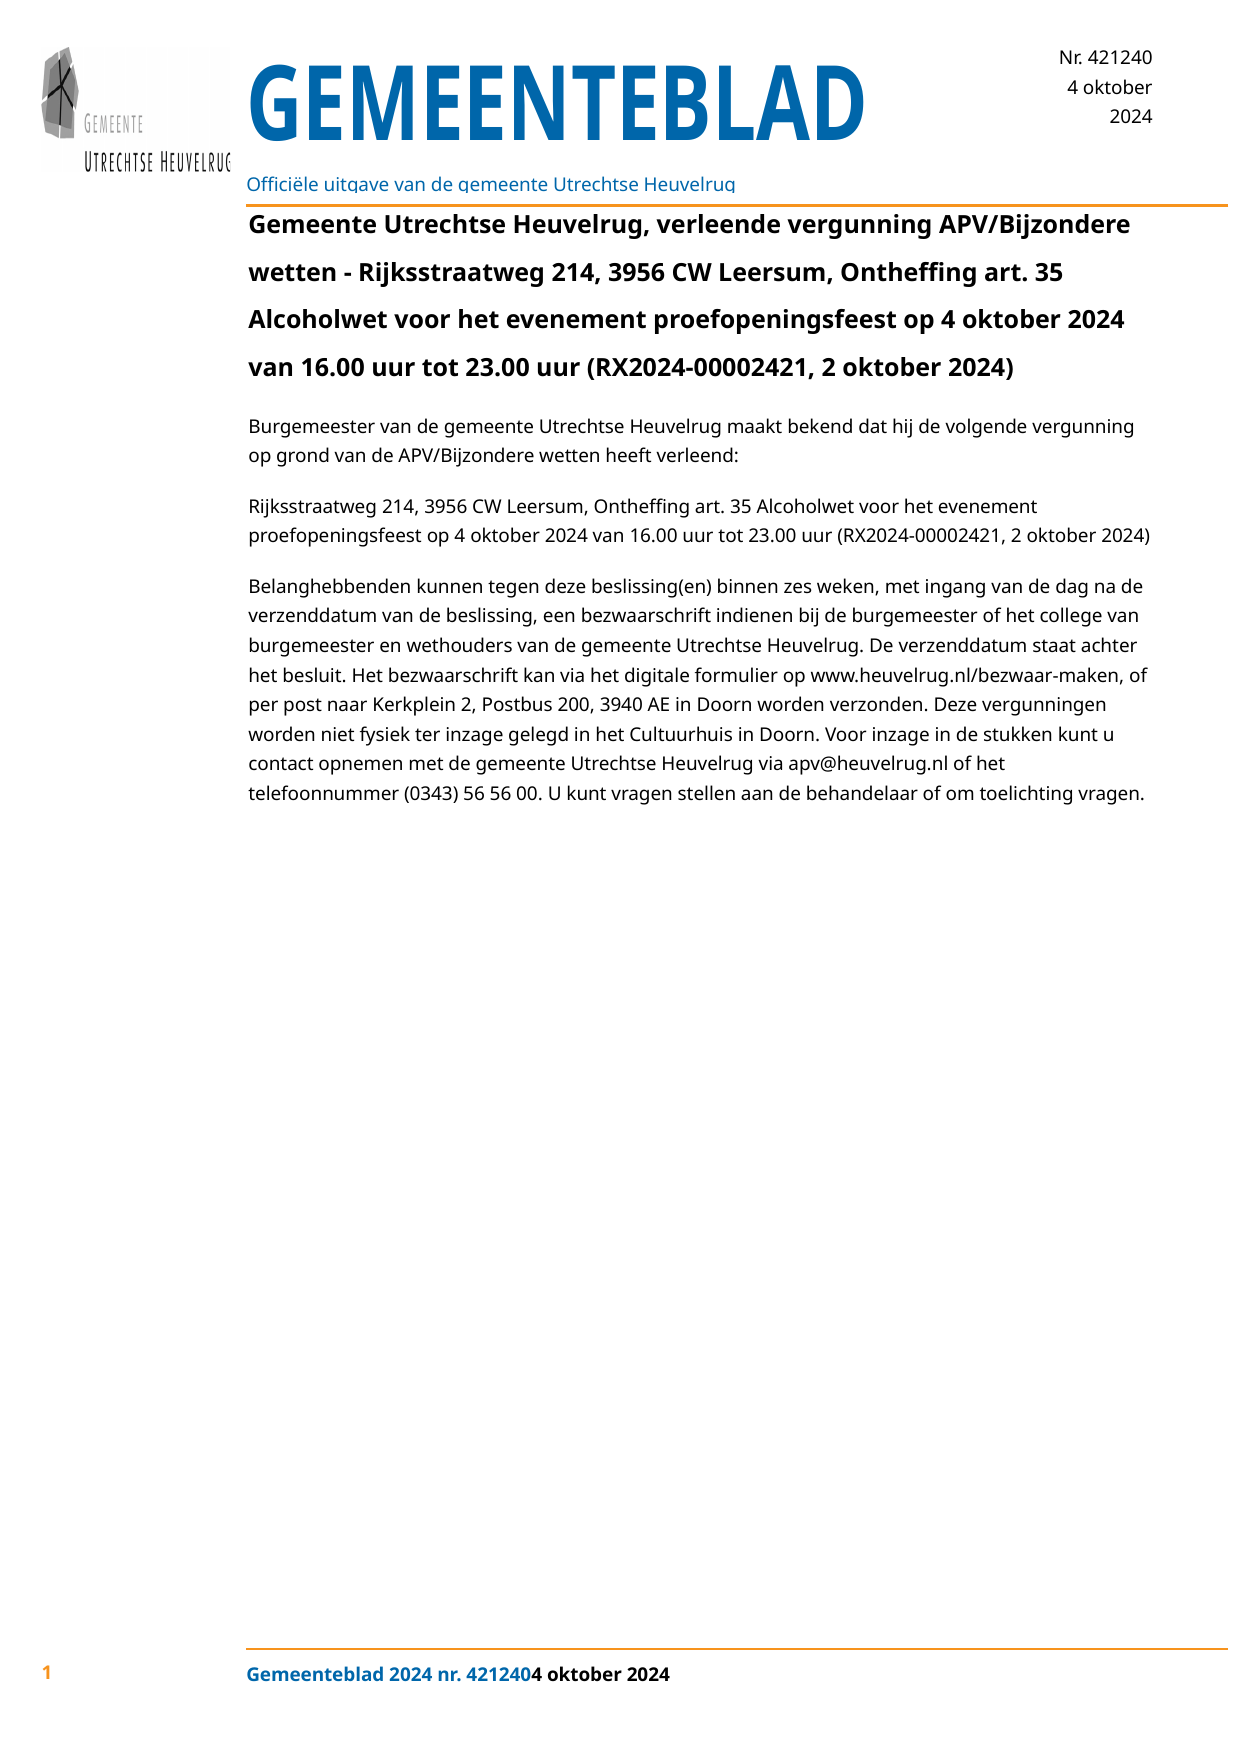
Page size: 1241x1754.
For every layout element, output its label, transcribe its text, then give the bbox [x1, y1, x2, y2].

text Burgemeester van de gemeente Utrechtse Heuvelrug maakt bekend dat hij de volgende vergunning op grond van de APV/Bijzondere wetten heeft verleend: [248, 413, 1152, 468]
text Gemeente Utrechtse Heuvelrug, verleende vergunning APV/Bijzondere wetten - Rijksstraatweg 214, 3956 CW Leersum, Ontheffing art. 35 Alcoholwet voor het evenement proefopeningsfeest op 4 oktober 2024 van 16.00 uur tot 23.00 uur (RX2024-00002421, 2 oktober 2024) [248, 207, 1152, 384]
text Rijksstraatweg 214, 3956 CW Leersum, Ontheffing art. 35 Alcoholwet voor het evenement proefopeningsfeest op 4 oktober 2024 van 16.00 uur tot 23.00 uur (RX2024-00002421, 2 oktober 2024) [248, 493, 1152, 548]
text Belanghebbenden kunnen tegen deze beslissing(en) binnen zes weken, met ingang van de dag na de verzenddatum van de beslissing, een bezwaarschrift indienen bij de burgemeester of het college van burgemeester en wethouders van de gemeente Utrechtse Heuvelrug. De verzenddatum staat achter het besluit. Het bezwaarschrift kan via het digitale formulier op www.heuvelrug.nl/bezwaar-maken, of per post naar Kerkplein 2, Postbus 200, 3940 AE in Doorn worden verzonden. Deze vergunningen worden niet fysiek ter inzage gelegd in het Cultuurhuis in Doorn. Voor inzage in de stukken kunt u contact opnemen met de gemeente Utrechtse Heuvelrug via apv@heuvelrug.nl of het telefoonnummer (0343) 56 56 00. U kunt vragen stellen aan de behandelaar of om toelichting vragen. [248, 573, 1152, 806]
picture [41, 47, 231, 172]
